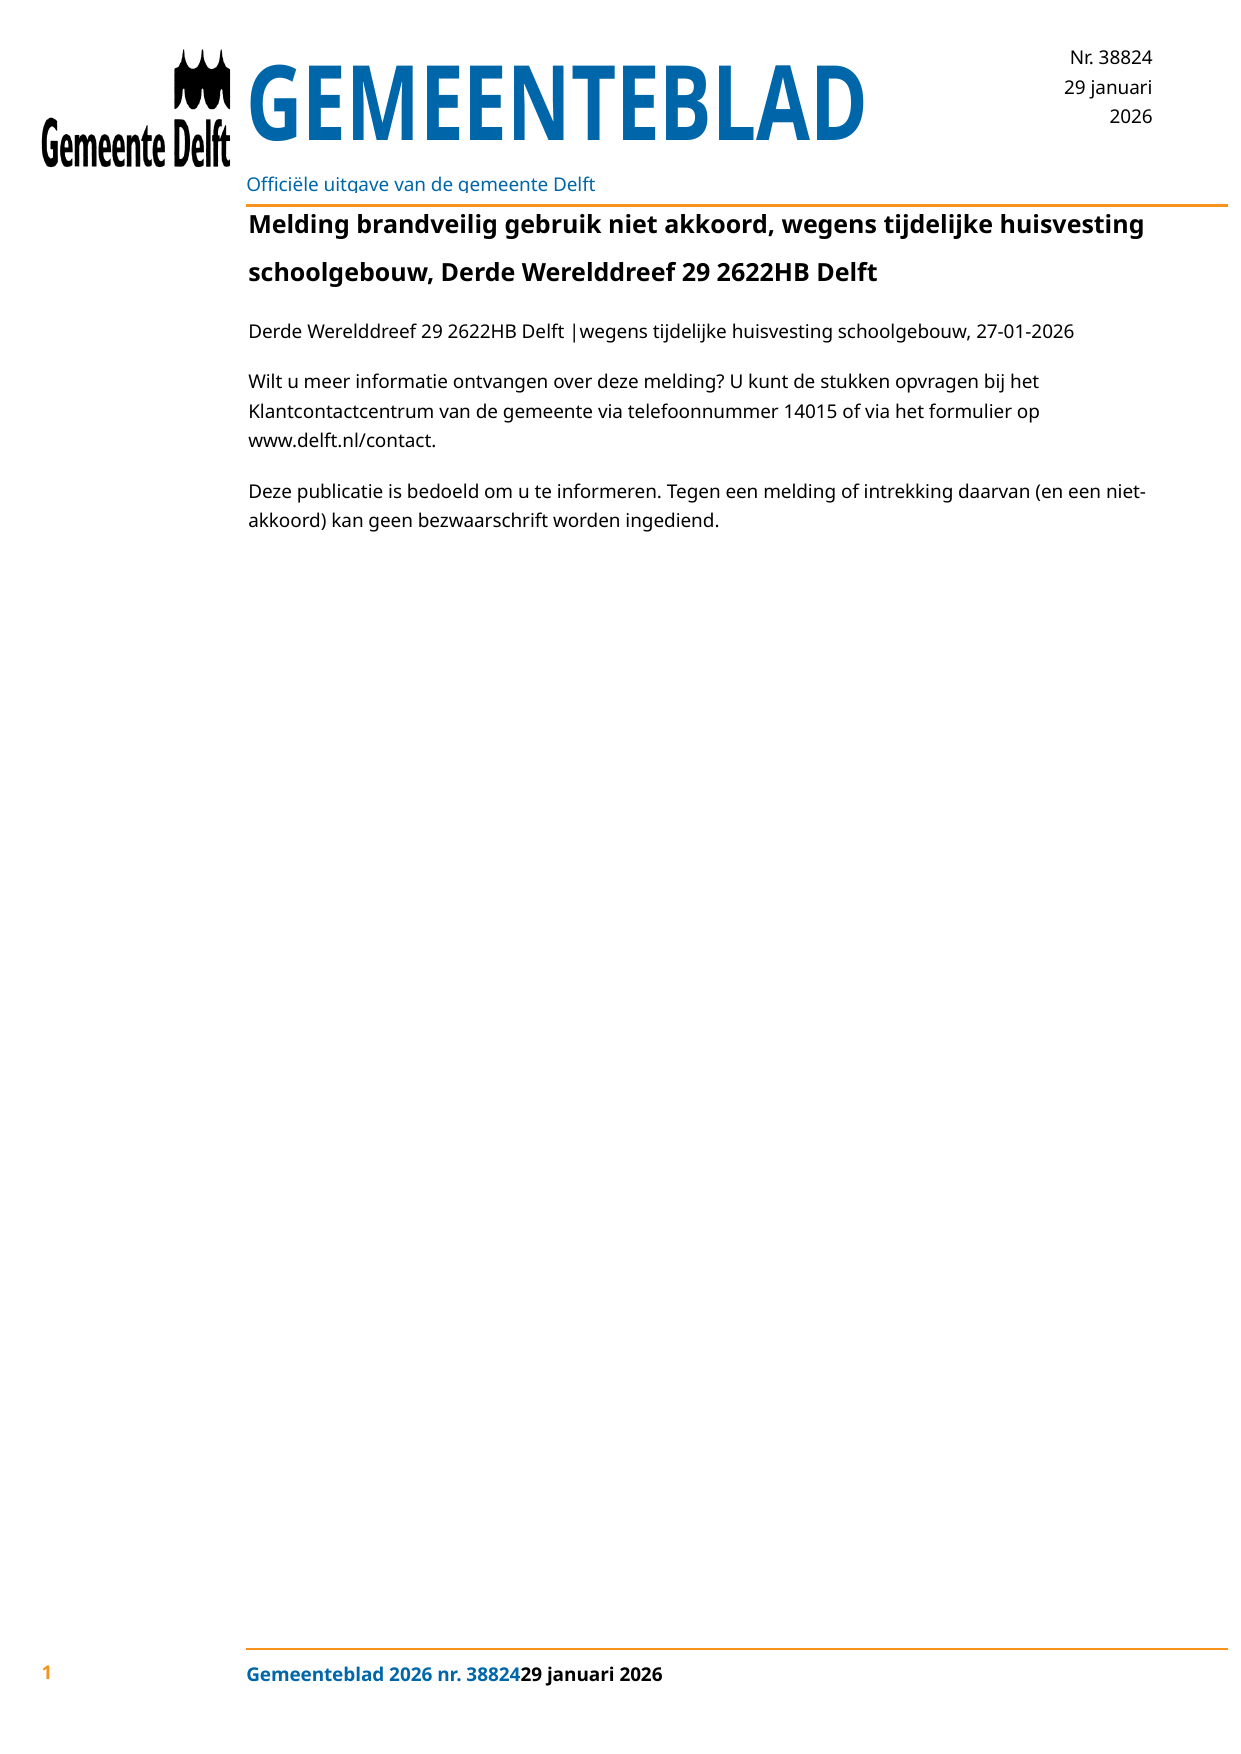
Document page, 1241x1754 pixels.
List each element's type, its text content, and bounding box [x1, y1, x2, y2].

text Wilt u meer informatie ontvangen over deze melding? U kunt de stukken opvragen bij het Klantcontactcentrum van de gemeente via telefoonnummer 14015 of via het formulier op www.delft.nl/contact. [248, 368, 1152, 453]
text Deze publicatie is bedoeld om u te informeren. Tegen een melding of intrekking daarvan (en een niet-akkoord) kan geen bezwaarschrift worden ingediend. [248, 478, 1152, 533]
picture [41, 47, 231, 172]
text Derde Werelddreef 29 2622HB Delft |wegens tijdelijke huisvesting schoolgebouw, 27-01-2026 [248, 318, 1152, 344]
text Melding brandveilig gebruik niet akkoord, wegens tijdelijke huisvesting schoolgebouw, Derde Werelddreef 29 2622HB Delft [248, 207, 1152, 288]
